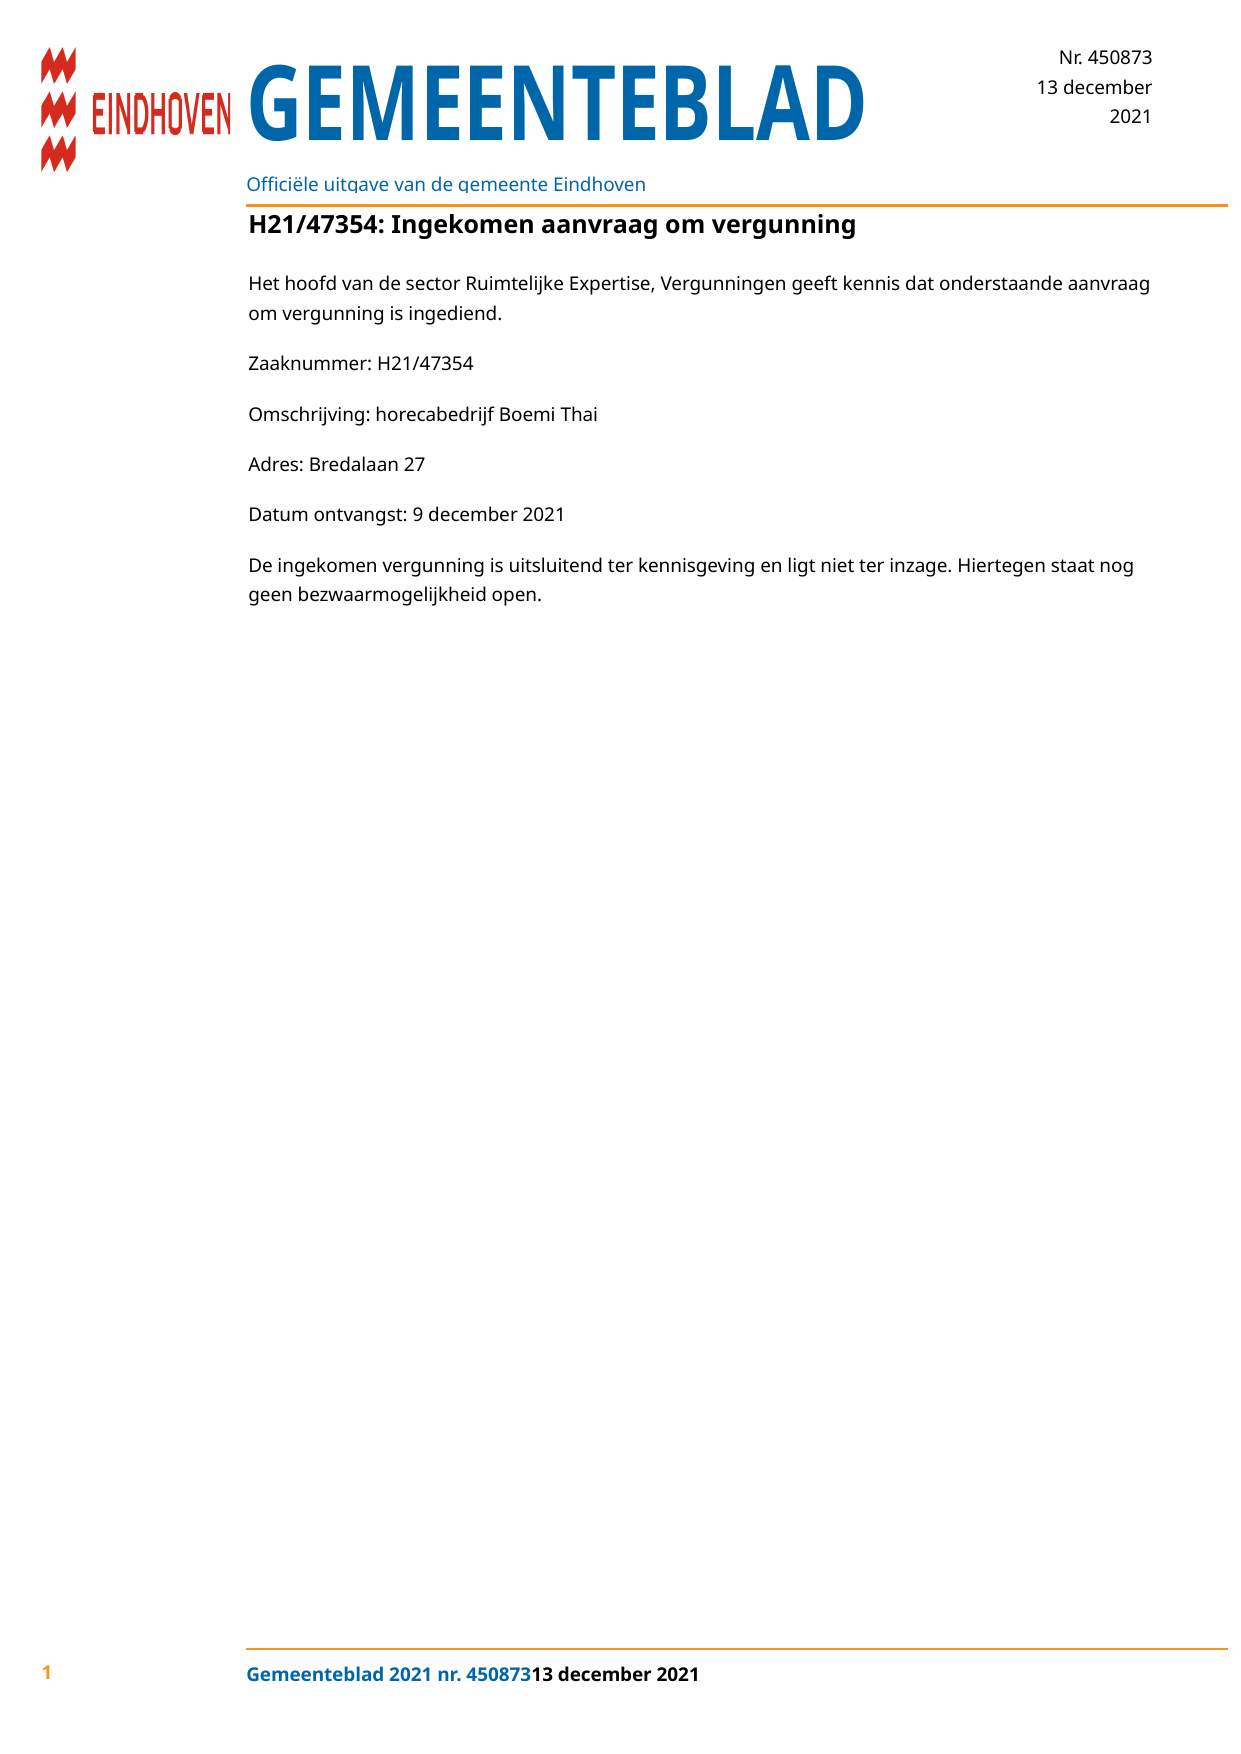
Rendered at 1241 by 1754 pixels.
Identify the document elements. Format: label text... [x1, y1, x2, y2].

text H21/47354: Ingekomen aanvraag om vergunning [248, 207, 1152, 241]
text Omschrijving: horecabedrijf Boemi Thai [248, 401, 1152, 426]
text Zaaknummer: H21/47354 [248, 350, 1152, 376]
text Datum ontvangst: 9 december 2021 [248, 502, 1152, 527]
text Adres: Bredalaan 27 [248, 451, 1152, 477]
picture [41, 47, 231, 172]
text Het hoofd van de sector Ruimtelijke Expertise, Vergunningen geeft kennis dat onderstaande aanvraag om vergunning is ingediend. [248, 270, 1152, 326]
text De ingekomen vergunning is uitsluitend ter kennisgeving en ligt niet ter inzage. Hiertegen staat nog geen bezwaarmogelijkheid open. [248, 552, 1152, 607]
